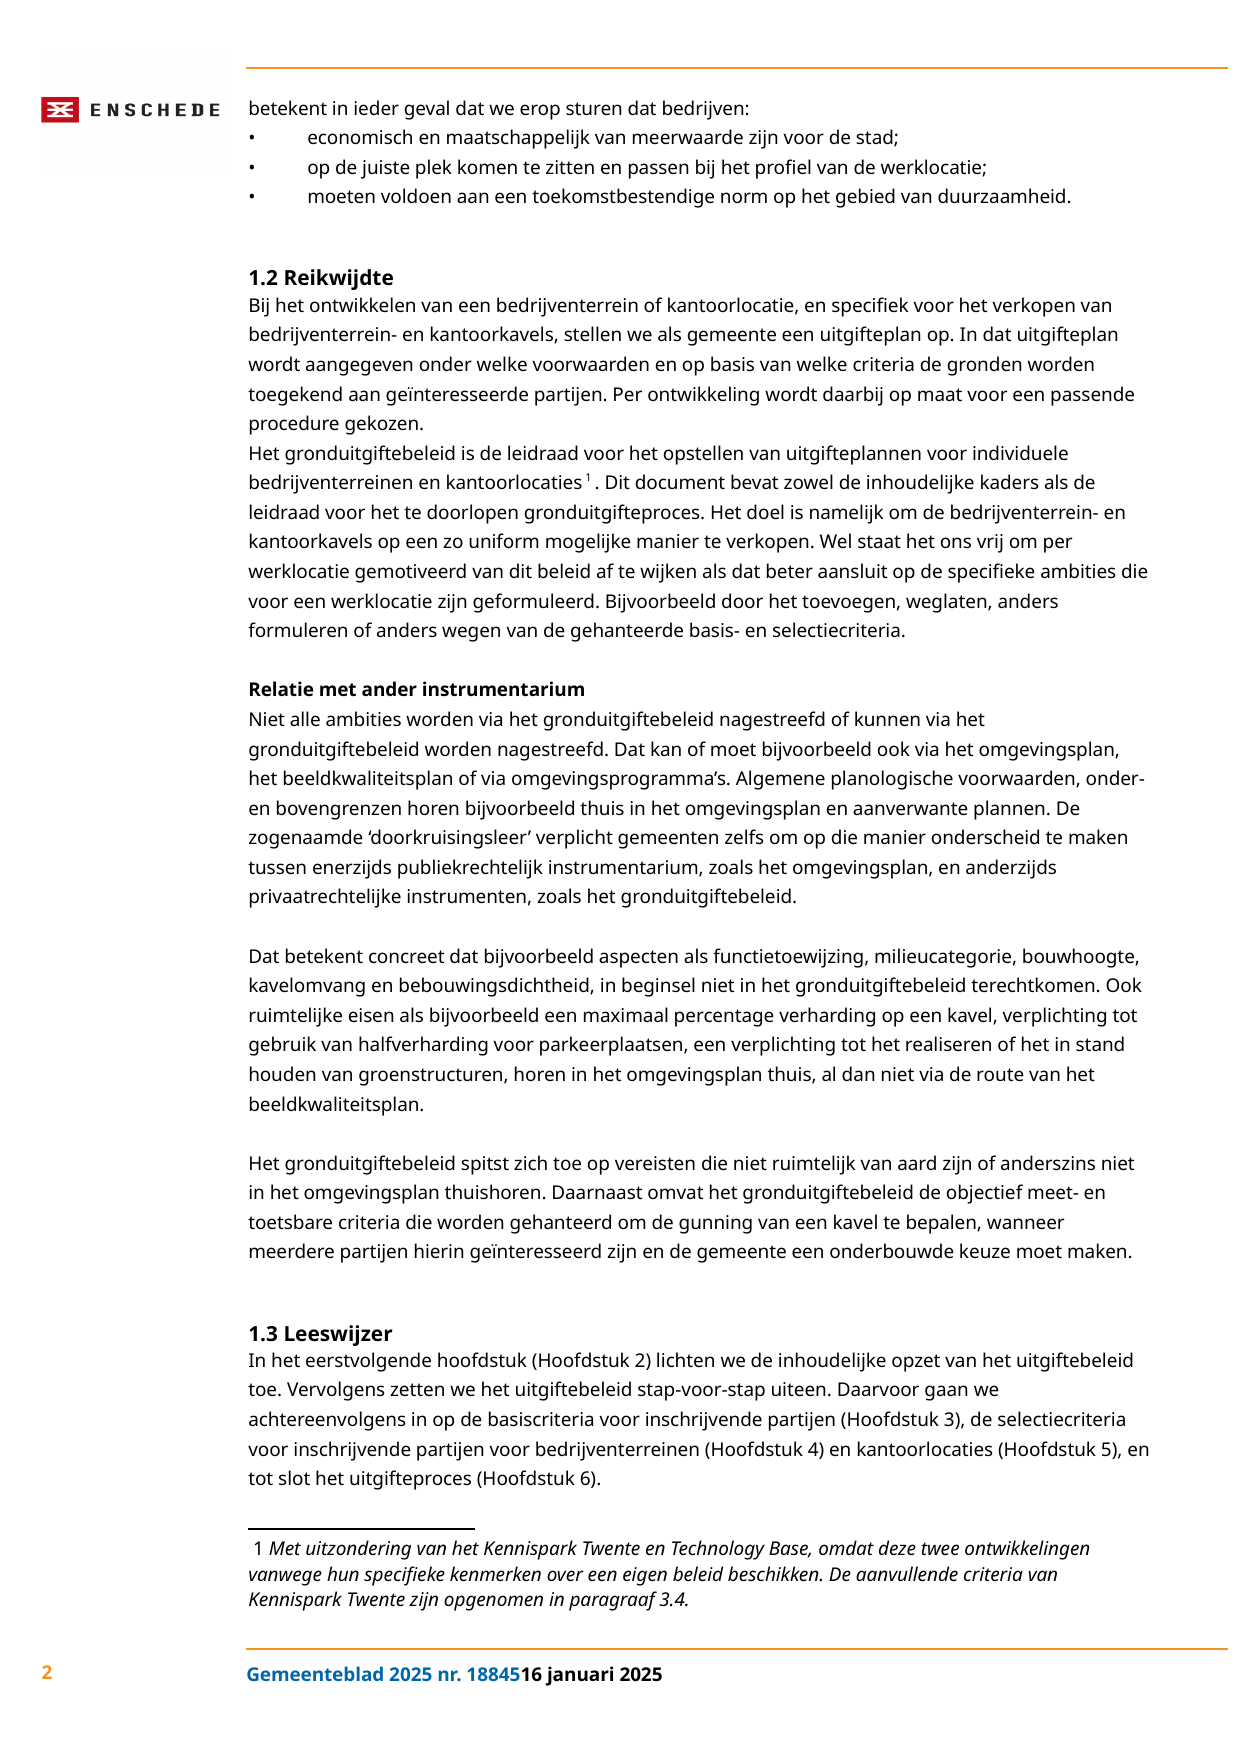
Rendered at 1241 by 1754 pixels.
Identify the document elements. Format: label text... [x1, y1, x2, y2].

text Dat betekent concreet dat bijvoorbeeld aspecten als functietoewijzing, milieucategorie, bouwhoogte, kavelomvang en bebouwingsdichtheid, in beginsel niet in het gronduitgiftebeleid terechtkomen. Ook ruimtelijke eisen als bijvoorbeeld een maximaal percentage verharding op een kavel, verplichting tot gebruik van halfverharding voor parkeerplaatsen, een verplichting tot het realiseren of het in stand houden van groenstructuren, horen in het omgevingsplan thuis, al dan niet via de route van het beeldkwaliteitsplan. [248, 943, 1152, 1116]
text Relatie met ander instrumentarium [248, 677, 1152, 702]
text Niet alle ambities worden via het gronduitgiftebeleid nagestreefd of kunnen via het gronduitgiftebeleid worden nagestreefd. Dat kan of moet bijvoorbeeld ook via het omgevingsplan, het beeldkwaliteitsplan of via omgevingsprogramma’s. Algemene planologische voorwaarden, onder- en bovengrenzen horen bijvoorbeeld thuis in het omgevingsplan en aanverwante plannen. De zogenaamde ‘doorkruisingsleer’ verplicht gemeenten zelfs om op die manier onderscheid te maken tussen enerzijds publiekrechtelijk instrumentarium, zoals het omgevingsplan, en anderzijds privaatrechtelijke instrumenten, zoals het gronduitgiftebeleid. [248, 706, 1152, 909]
text Het gronduitgiftebeleid is de leidraad voor het opstellen van uitgifteplannen voor individuele bedrijventerreinen en kantoorlocaties. Dit document bevat zowel de inhoudelijke kaders als de leidraad voor het te doorlopen gronduitgifteproces. Het doel is namelijk om de bedrijventerrein- en kantoorkavels op een zo uniform mogelijke manier te verkopen. Wel staat het ons vrij om per werklocatie gemotiveerd van dit beleid af te wijken als dat beter aansluit op de specifieke ambities die voor een werklocatie zijn geformuleerd. Bijvoorbeeld door het toevoegen, weglaten, anders formuleren of anders wegen van de gehanteerde basis- en selectiecriteria. [248, 440, 1152, 643]
text 1.2 Reikwijdte [248, 263, 1152, 292]
list economisch en maatschappelijk van meerwaarde zijn voor de stad; [248, 124, 1152, 150]
text Het gronduitgiftebeleid spitst zich toe op vereisten die niet ruimtelijk van aard zijn of anderszins niet in het omgevingsplan thuishoren. Daarnaast omvat het gronduitgiftebeleid de objectief meet- en toetsbare criteria die worden gehanteerd om de gunning van een kavel te bepalen, wanneer meerdere partijen hierin geïnteresseerd zijn en de gemeente een onderbouwde keuze moet maken. [248, 1150, 1152, 1264]
list op de juiste plek komen te zitten en passen bij het profiel van de werklocatie; [248, 154, 1152, 180]
text 1.3 Leeswijzer [248, 1319, 1152, 1347]
picture [41, 47, 231, 172]
text Bij het ontwikkelen van een bedrijventerrein of kantoorlocatie, en specifiek voor het verkopen van bedrijventerrein- en kantoorkavels, stellen we als gemeente een uitgifteplan op. In dat uitgifteplan wordt aangegeven onder welke voorwaarden en op basis van welke criteria de gronden worden toegekend aan geïnteresseerde partijen. Per ontwikkeling wordt daarbij op maat voor een passende procedure gekozen. [248, 292, 1152, 436]
text betekent in ieder geval dat we erop sturen dat bedrijven: [248, 95, 1152, 121]
text Met uitzondering van het Kennispark Twente en Technology Base, omdat deze twee ontwikkelingen vanwege hun specifieke kenmerken over een eigen beleid beschikken. De aanvullende criteria van Kennispark Twente zijn opgenomen in paragraaf 3.4. [248, 1535, 1152, 1612]
list moeten voldoen aan een toekomstbestendige norm op het gebied van duurzaamheid. [248, 183, 1152, 209]
text In het eerstvolgende hoofdstuk (Hoofdstuk 2) lichten we de inhoudelijke opzet van het uitgiftebeleid toe. Vervolgens zetten we het uitgiftebeleid stap-voor-stap uiteen. Daarvoor gaan we achtereenvolgens in op de basiscriteria voor inschrijvende partijen (Hoofdstuk 3), de selectiecriteria voor inschrijvende partijen voor bedrijventerreinen (Hoofdstuk 4) en kantoorlocaties (Hoofdstuk 5), en tot slot het uitgifteproces (Hoofdstuk 6). [248, 1347, 1152, 1491]
